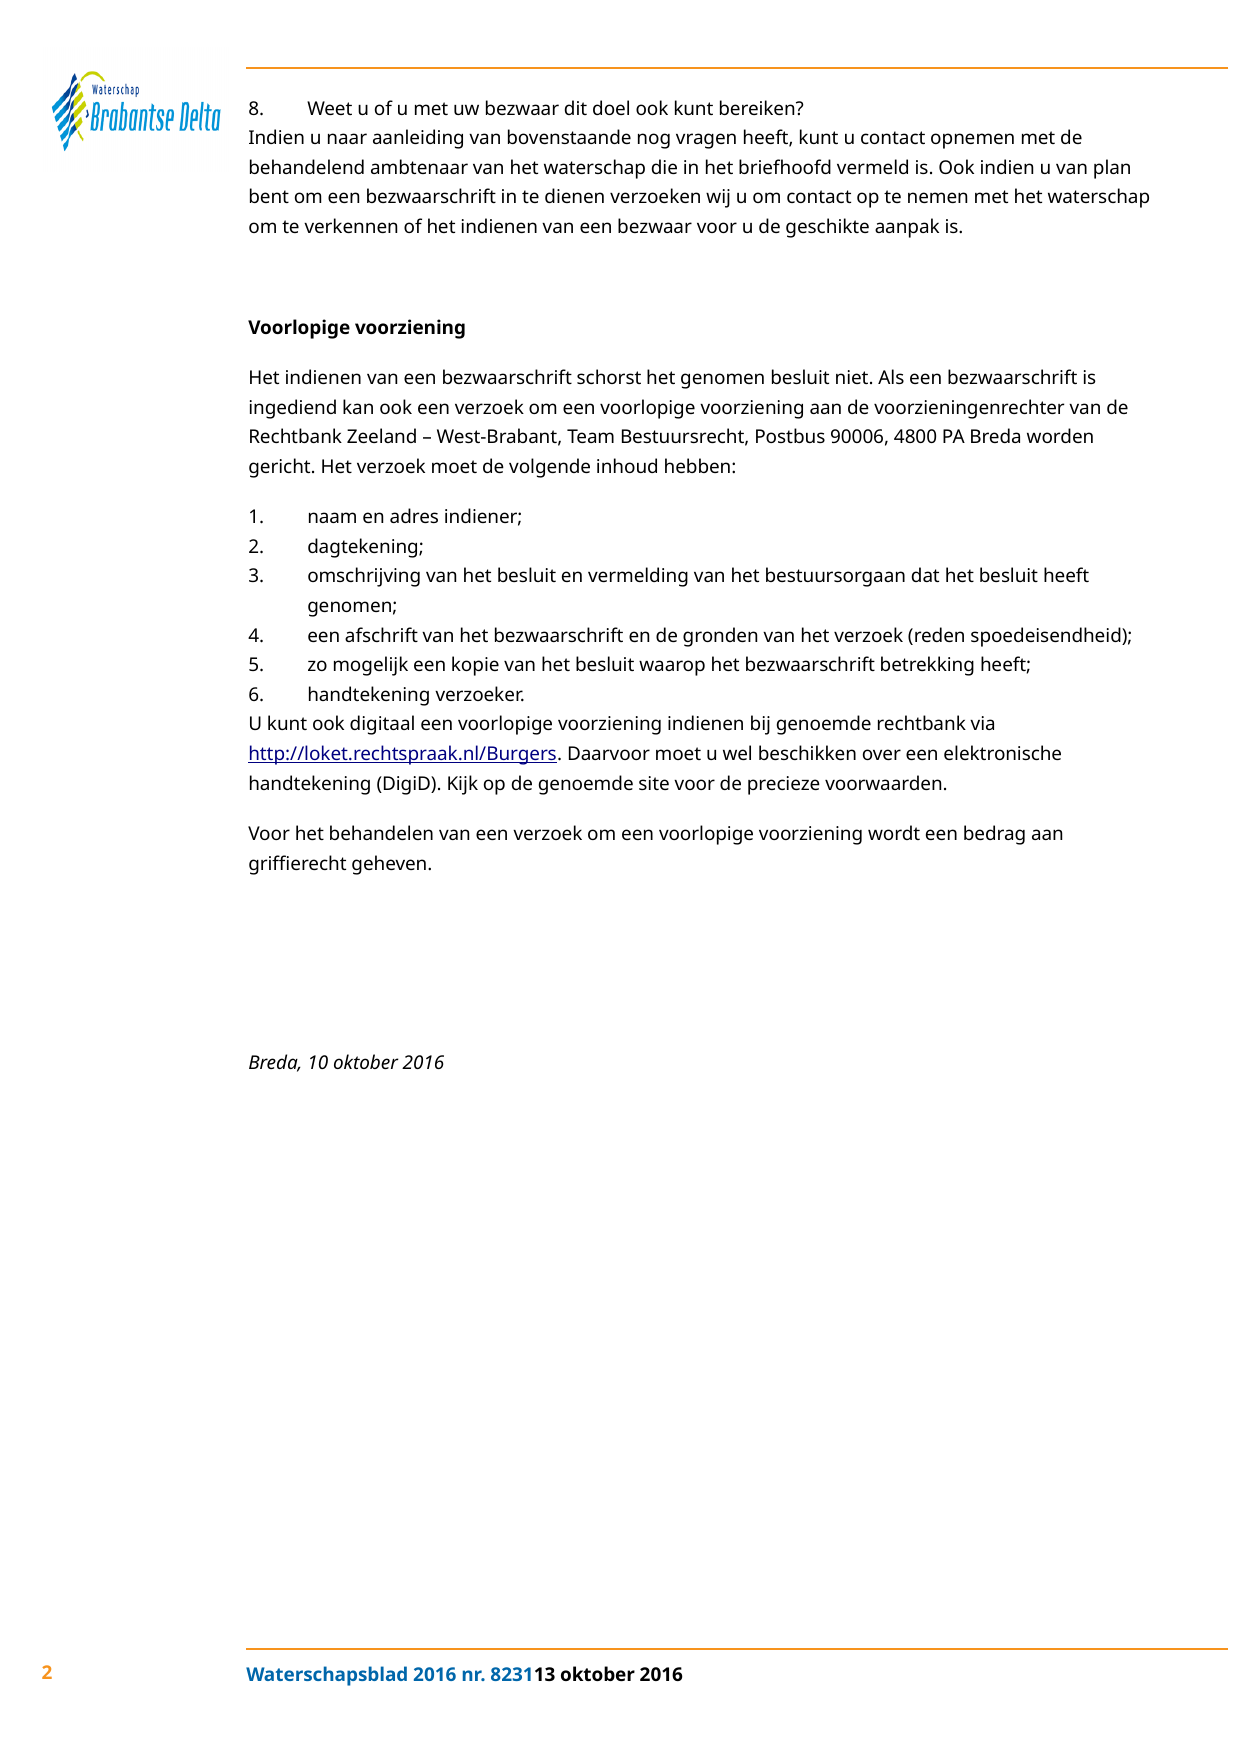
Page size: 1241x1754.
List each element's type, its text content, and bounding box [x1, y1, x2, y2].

text Het indienen van een bezwaarschrift schorst het genomen besluit niet. Als een bezwaarschrift is ingediend kan ook een verzoek om een voorlopige voorziening aan de voorzieningenrechter van de Rechtbank Zeeland – West-Brabant, Team Bestuursrecht, Postbus 90006, 4800 PA Breda worden gericht. Het verzoek moet de volgende inhoud hebben: [248, 364, 1152, 479]
list omschrijving van het besluit en vermelding van het bestuursorgaan dat het besluit heeft genomen; [248, 563, 1152, 618]
list zo mogelijk een kopie van het besluit waarop het bezwaarschrift betrekking heeft; [248, 651, 1152, 677]
text Breda, 10 oktober 2016 [248, 1049, 1152, 1074]
list handtekening verzoeker. [248, 681, 1152, 707]
text Voorlopige voorziening [248, 314, 1152, 340]
picture [41, 47, 231, 172]
list naam en adres indiener; [248, 503, 1152, 529]
list een afschrift van het bezwaarschrift en de gronden van het verzoek (reden spoedeisendheid); [248, 622, 1152, 648]
text U kunt ook digitaal een voorlopige voorziening indienen bij genoemde rechtbank via http://loket.rechtspraak.nl/Burgers. Daarvoor moet u wel beschikken over een elektronische handtekening (DigiD). Kijk op de genoemde site voor de precieze voorwaarden. [248, 711, 1152, 796]
list dagtekening; [248, 533, 1152, 559]
text Indien u naar aanleiding van bovenstaande nog vragen heeft, kunt u contact opnemen met de behandelend ambtenaar van het waterschap die in het briefhoofd vermeld is. Ook indien u van plan bent om een bezwaarschrift in te dienen verzoeken wij u om contact op te nemen met het waterschap om te verkennen of het indienen van een bezwaar voor u de geschikte aanpak is. [248, 124, 1152, 239]
list Weet u of u met uw bezwaar dit doel ook kunt bereiken? [248, 95, 1152, 121]
text Voor het behandelen van een verzoek om een voorlopige voorziening wordt een bedrag aan griffierecht geheven. [248, 820, 1152, 876]
